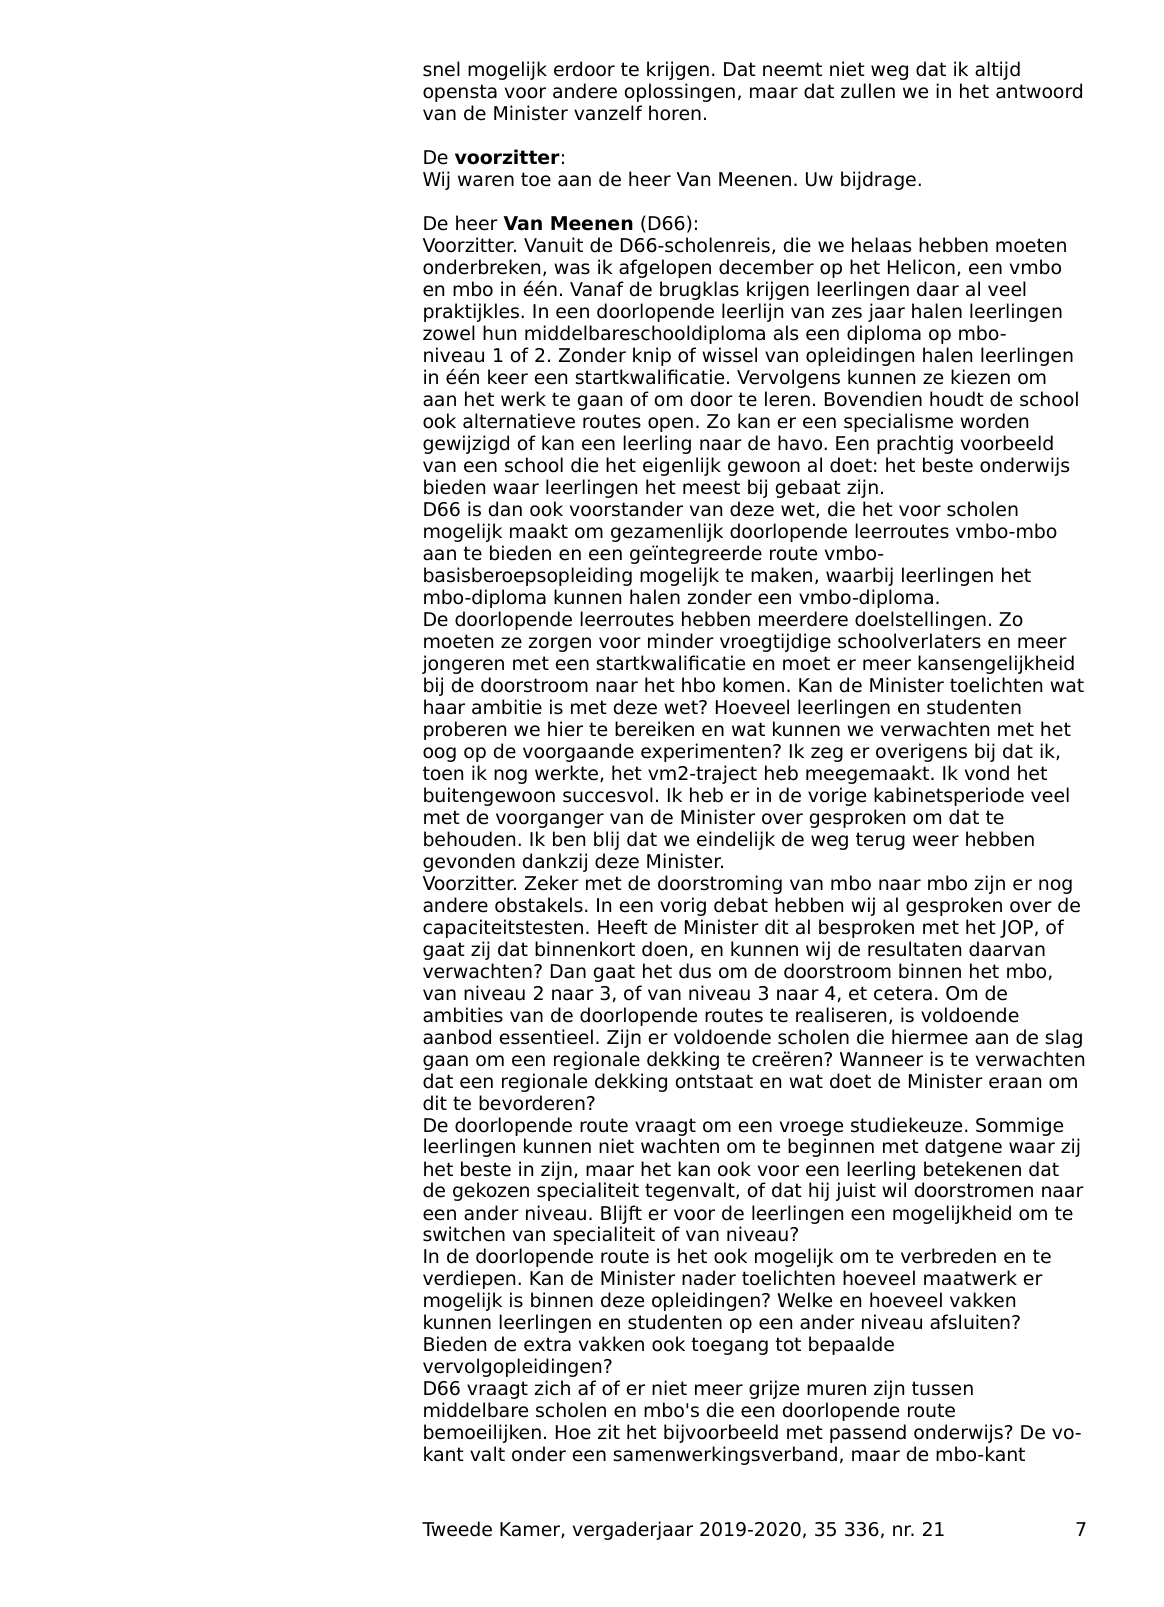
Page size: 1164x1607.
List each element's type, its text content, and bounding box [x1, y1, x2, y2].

text De heer Van Meenen (D66): [422, 213, 1087, 235]
text Wij waren toe aan de heer Van Meenen. Uw bijdrage. [422, 169, 1087, 191]
text D66 vraagt zich af of er niet meer grijze muren zijn tussen middelbare scholen en mbo's die een doorlopende route bemoeilijken. Hoe zit het bijvoorbeeld met passend onderwijs? De vo-kant valt onder een samenwerkingsverband, maar de mbo-kant [422, 1378, 1087, 1466]
text snel mogelijk erdoor te krijgen. Dat neemt niet weg dat ik altijd opensta voor andere oplossingen, maar dat zullen we in het antwoord van de Minister vanzelf horen. [422, 59, 1087, 125]
text Voorzitter. Vanuit de D66-scholenreis, die we helaas hebben moeten onderbreken, was ik afgelopen december op het Helicon, een vmbo en mbo in één. Vanaf de brugklas krijgen leerlingen daar al veel praktijkles. In een doorlopende leerlijn van zes jaar halen leerlingen zowel hun middelbareschooldiploma als een diploma op mbo-niveau 1 of 2. Zonder knip of wissel van opleidingen halen leerlingen in één keer een startkwalificatie. Vervolgens kunnen ze kiezen om aan het werk te gaan of om door te leren. Bovendien houdt de school ook alternatieve routes open. Zo kan er een specialisme worden gewijzigd of kan een leerling naar de havo. Een prachtig voorbeeld van een school die het eigenlijk gewoon al doet: het beste onderwijs bieden waar leerlingen het meest bij gebaat zijn. [422, 235, 1087, 499]
text De doorlopende leerroutes hebben meerdere doelstellingen. Zo moeten ze zorgen voor minder vroegtijdige schoolverlaters en meer jongeren met een startkwalificatie en moet er meer kansengelijkheid bij de doorstroom naar het hbo komen. Kan de Minister toelichten wat haar ambitie is met deze wet? Hoeveel leerlingen en studenten proberen we hier te bereiken en wat kunnen we verwachten met het oog op de voorgaande experimenten? Ik zeg er overigens bij dat ik, toen ik nog werkte, het vm2-traject heb meegemaakt. Ik vond het buitengewoon succesvol. Ik heb er in de vorige kabinetsperiode veel met de voorganger van de Minister over gesproken om dat te behouden. Ik ben blij dat we eindelijk de weg terug weer hebben gevonden dankzij deze Minister. [422, 609, 1087, 873]
text D66 is dan ook voorstander van deze wet, die het voor scholen mogelijk maakt om gezamenlijk doorlopende leerroutes vmbo-mbo aan te bieden en een geïntegreerde route vmbo-basisberoepsopleiding mogelijk te maken, waarbij leerlingen het mbo-diploma kunnen halen zonder een vmbo-diploma. [422, 499, 1087, 609]
text In de doorlopende route is het ook mogelijk om te verbreden en te verdiepen. Kan de Minister nader toelichten hoeveel maatwerk er mogelijk is binnen deze opleidingen? Welke en hoeveel vakken kunnen leerlingen en studenten op een ander niveau afsluiten? Bieden de extra vakken ook toegang tot bepaalde vervolgopleidingen? [422, 1246, 1087, 1378]
text De voorzitter: [422, 147, 1087, 169]
text Voorzitter. Zeker met de doorstroming van mbo naar mbo zijn er nog andere obstakels. In een vorig debat hebben wij al gesproken over de capaciteitstesten. Heeft de Minister dit al besproken met het JOP, of gaat zij dat binnenkort doen, en kunnen wij de resultaten daarvan verwachten? Dan gaat het dus om de doorstroom binnen het mbo, van niveau 2 naar 3, of van niveau 3 naar 4, et cetera. Om de ambities van de doorlopende routes te realiseren, is voldoende aanbod essentieel. Zijn er voldoende scholen die hiermee aan de slag gaan om een regionale dekking te creëren? Wanneer is te verwachten dat een regionale dekking ontstaat en wat doet de Minister eraan om dit te bevorderen? [422, 873, 1087, 1114]
text De doorlopende route vraagt om een vroege studiekeuze. Sommige leerlingen kunnen niet wachten om te beginnen met datgene waar zij het beste in zijn, maar het kan ook voor een leerling betekenen dat de gekozen specialiteit tegenvalt, of dat hij juist wil doorstromen naar een ander niveau. Blijft er voor de leerlingen een mogelijkheid om te switchen van specialiteit of van niveau? [422, 1114, 1087, 1246]
